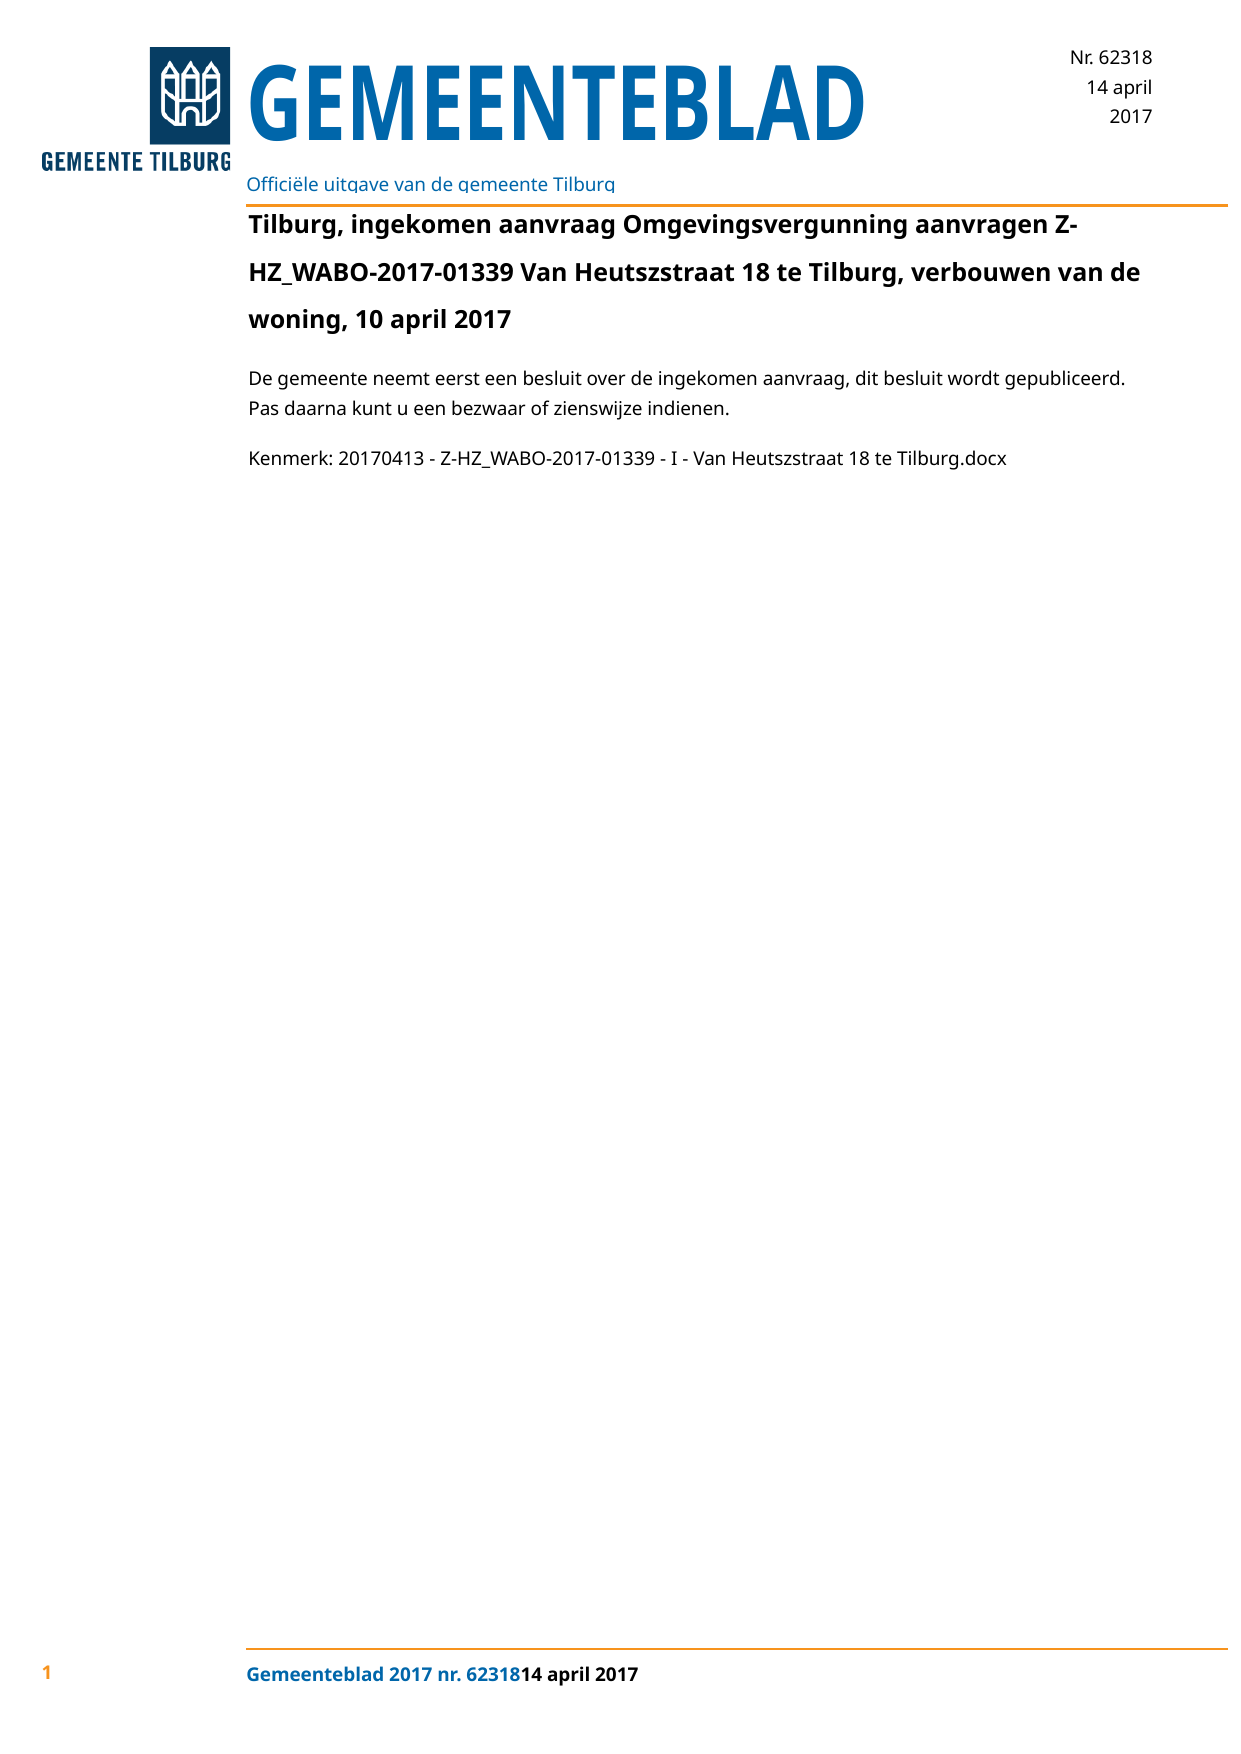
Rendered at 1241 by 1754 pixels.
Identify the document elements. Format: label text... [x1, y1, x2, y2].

text De gemeente neemt eerst een besluit over de ingekomen aanvraag, dit besluit wordt gepubliceerd. Pas daarna kunt u een bezwaar of zienswijze indienen. [248, 366, 1152, 421]
text Tilburg, ingekomen aanvraag Omgevingsvergunning aanvragen Z-HZ_WABO-2017-01339 Van Heutszstraat 18 te Tilburg, verbouwen van de woning, 10 april 2017 [248, 207, 1152, 336]
picture [41, 47, 231, 172]
text Kenmerk: 20170413 - Z-HZ_WABO-2017-01339 - I - Van Heutszstraat 18 te Tilburg.docx [248, 446, 1152, 471]
